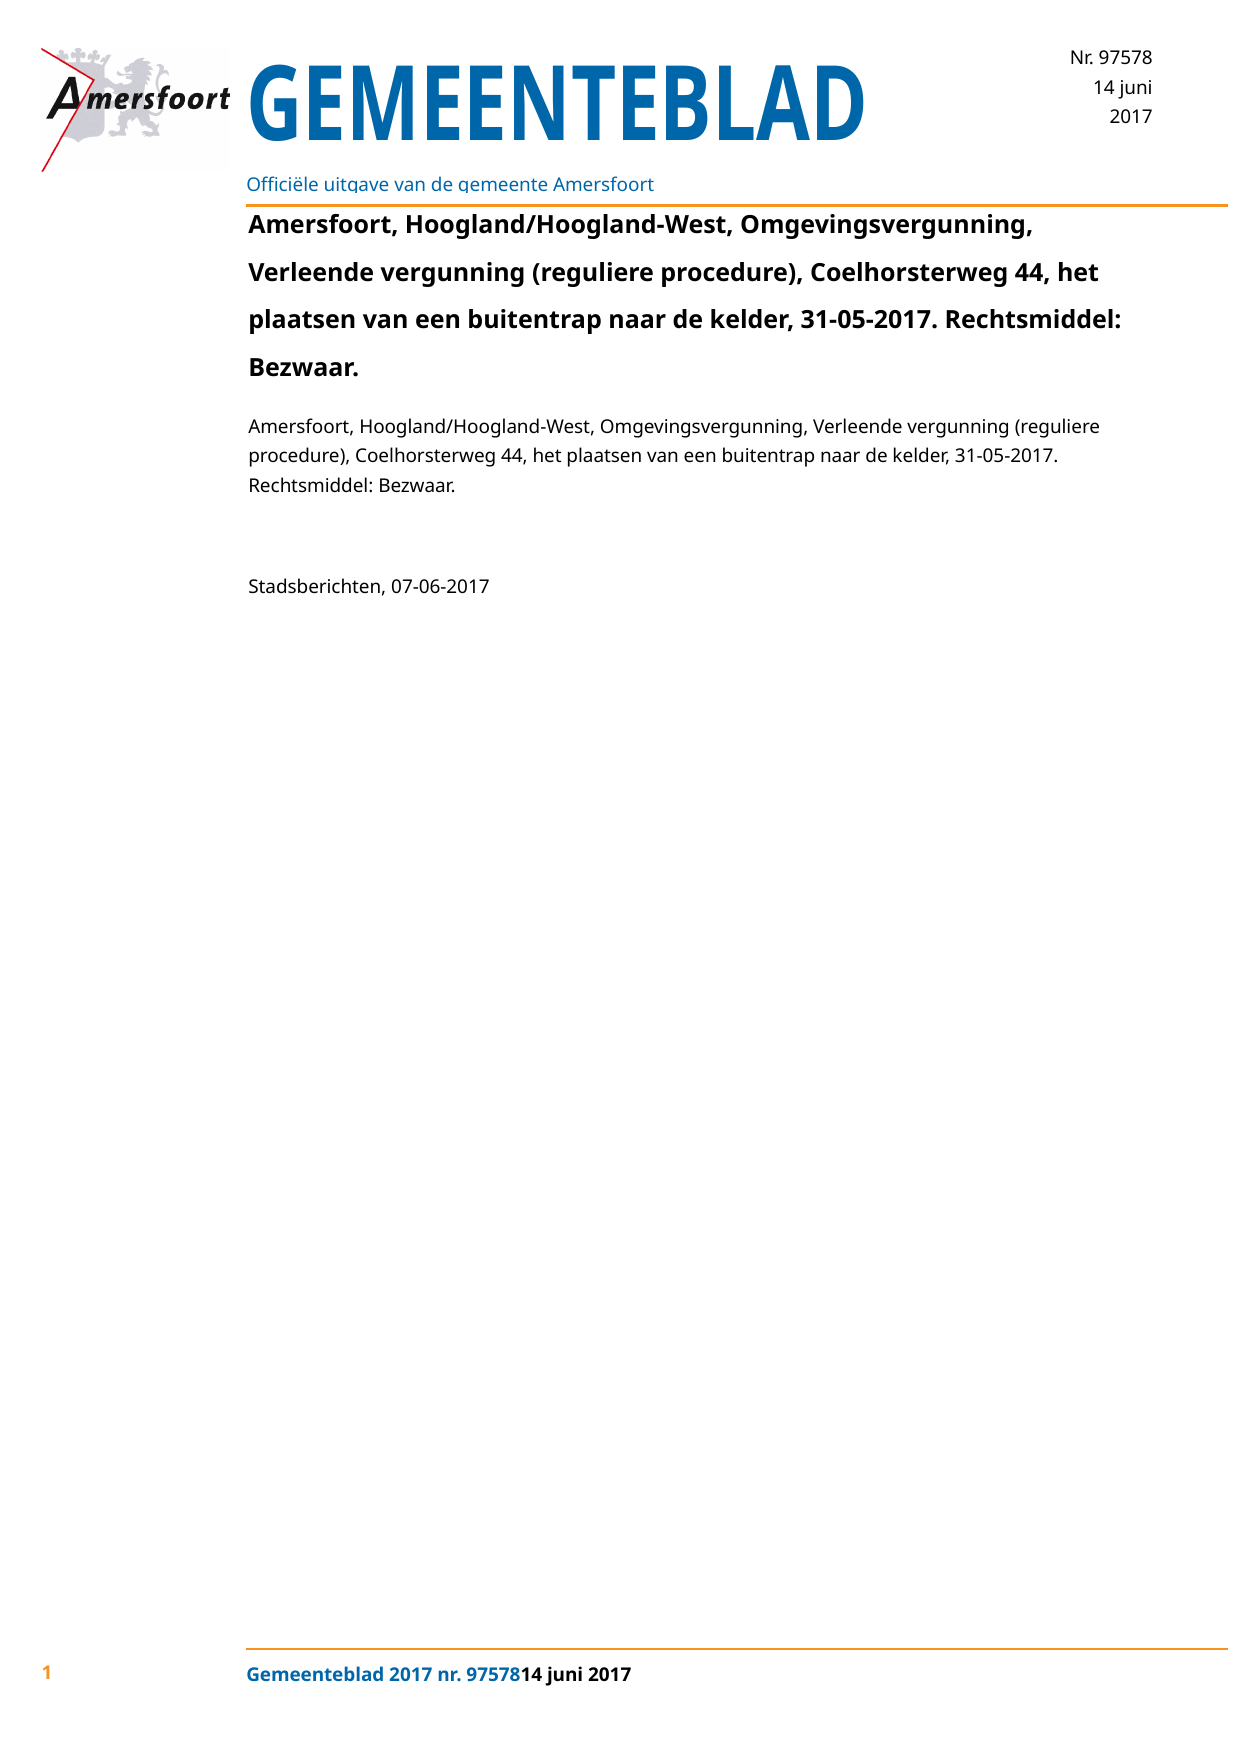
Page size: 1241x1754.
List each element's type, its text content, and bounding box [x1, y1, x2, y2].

text Stadsberichten, 07-06-2017 [248, 573, 1152, 599]
picture [41, 47, 231, 172]
text Amersfoort, Hoogland/Hoogland-West, Omgevingsvergunning, Verleende vergunning (reguliere procedure), Coelhorsterweg 44, het plaatsen van een buitentrap naar de kelder, 31-05-2017. Rechtsmiddel: Bezwaar. [248, 207, 1152, 384]
text Amersfoort, Hoogland/Hoogland-West, Omgevingsvergunning, Verleende vergunning (reguliere procedure), Coelhorsterweg 44, het plaatsen van een buitentrap naar de kelder, 31-05-2017. Rechtsmiddel: Bezwaar. [248, 413, 1152, 498]
